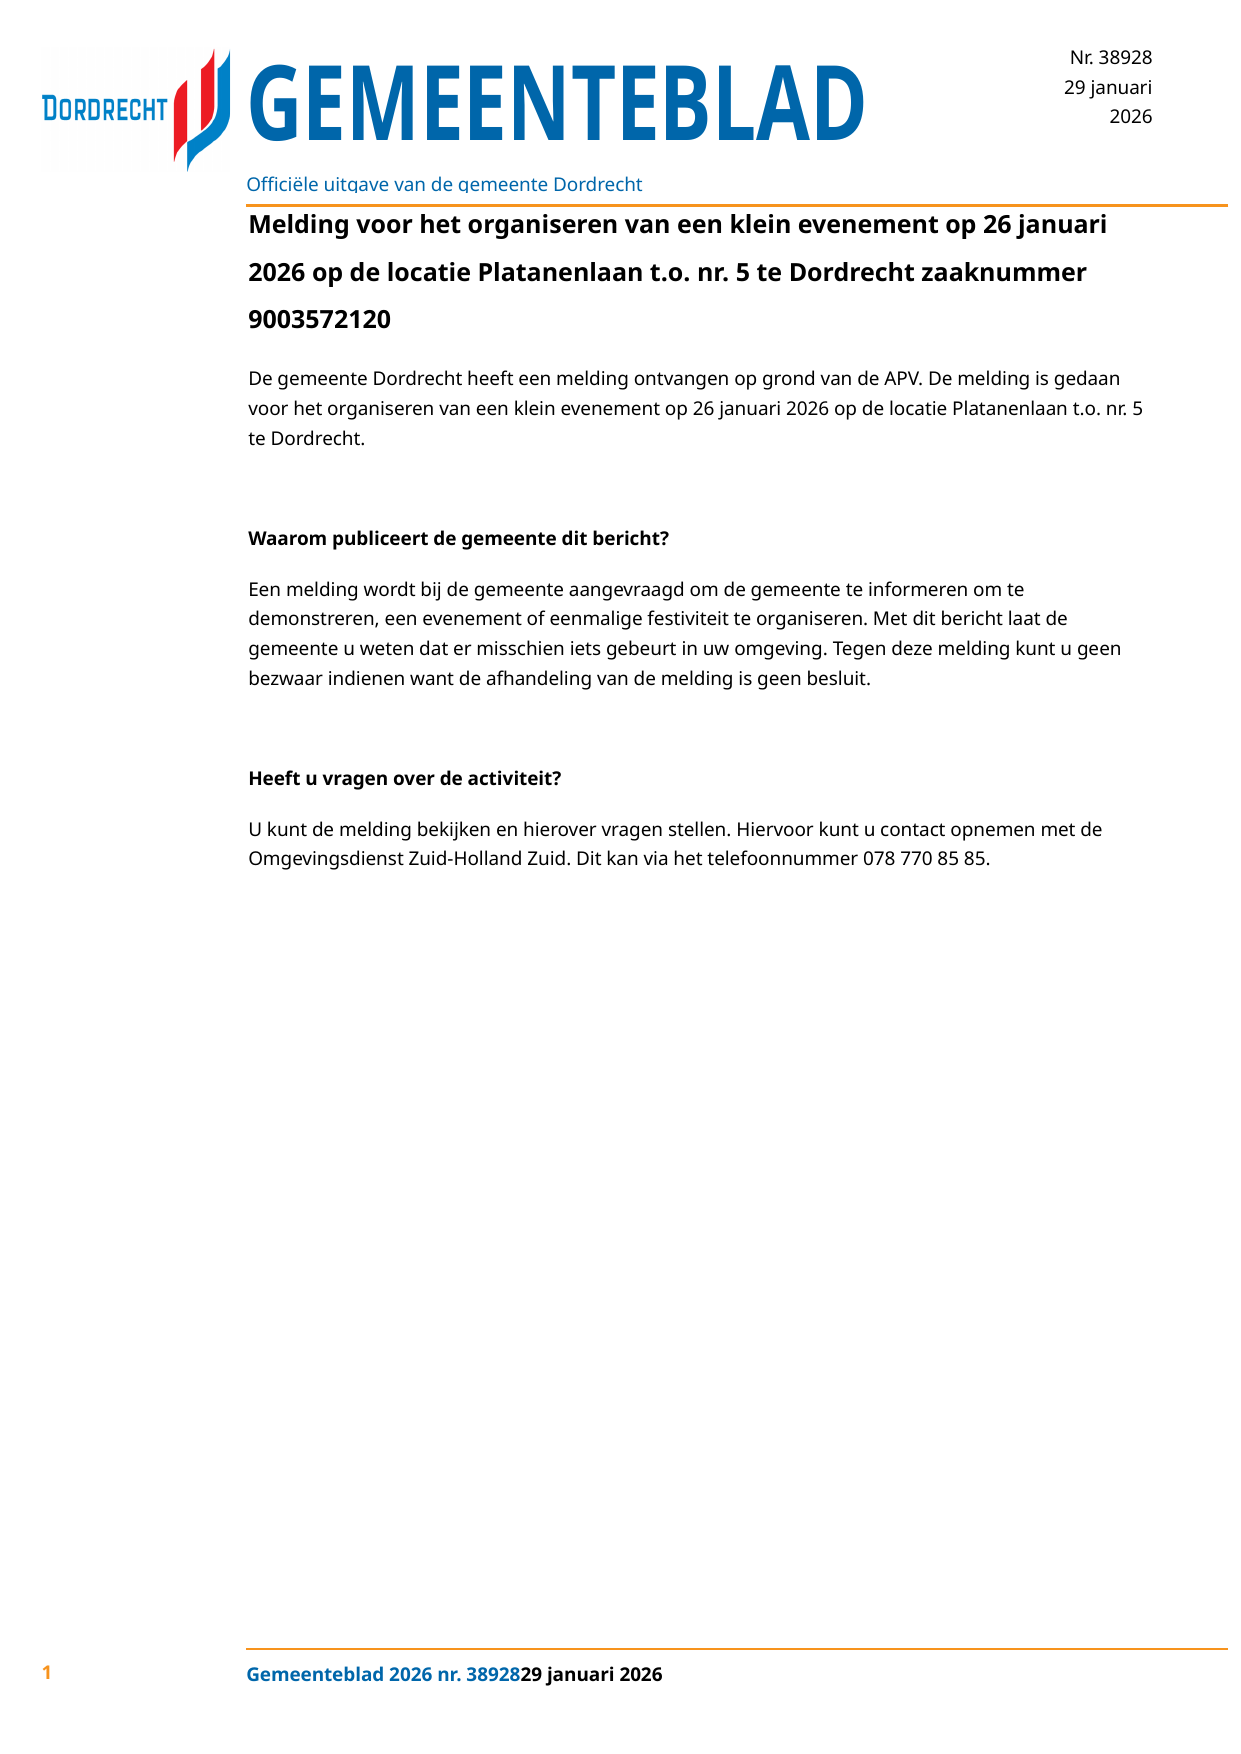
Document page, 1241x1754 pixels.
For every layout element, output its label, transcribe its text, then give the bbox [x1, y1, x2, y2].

text Heeft u vragen over de activiteit? [248, 766, 1152, 791]
text U kunt de melding bekijken en hierover vragen stellen. Hiervoor kunt u contact opnemen met de Omgevingsdienst Zuid-Holland Zuid. Dit kan via het telefoonnummer 078 770 85 85. [248, 816, 1152, 871]
picture [41, 47, 231, 172]
text De gemeente Dordrecht heeft een melding ontvangen op grond van de APV. De melding is gedaan voor het organiseren van een klein evenement op 26 januari 2026 op de locatie Platanenlaan t.o. nr. 5 te Dordrecht. [248, 366, 1152, 450]
text Melding voor het organiseren van een klein evenement op 26 januari 2026 op de locatie Platanenlaan t.o. nr. 5 te Dordrecht zaaknummer 9003572120 [248, 207, 1152, 336]
text Waarom publiceert de gemeente dit bericht? [248, 526, 1152, 551]
text Een melding wordt bij de gemeente aangevraagd om de gemeente te informeren om te demonstreren, een evenement of eenmalige festiviteit te organiseren. Met dit bericht laat de gemeente u weten dat er misschien iets gebeurt in uw omgeving. Tegen deze melding kunt u geen bezwaar indienen want de afhandeling van de melding is geen besluit. [248, 576, 1152, 690]
